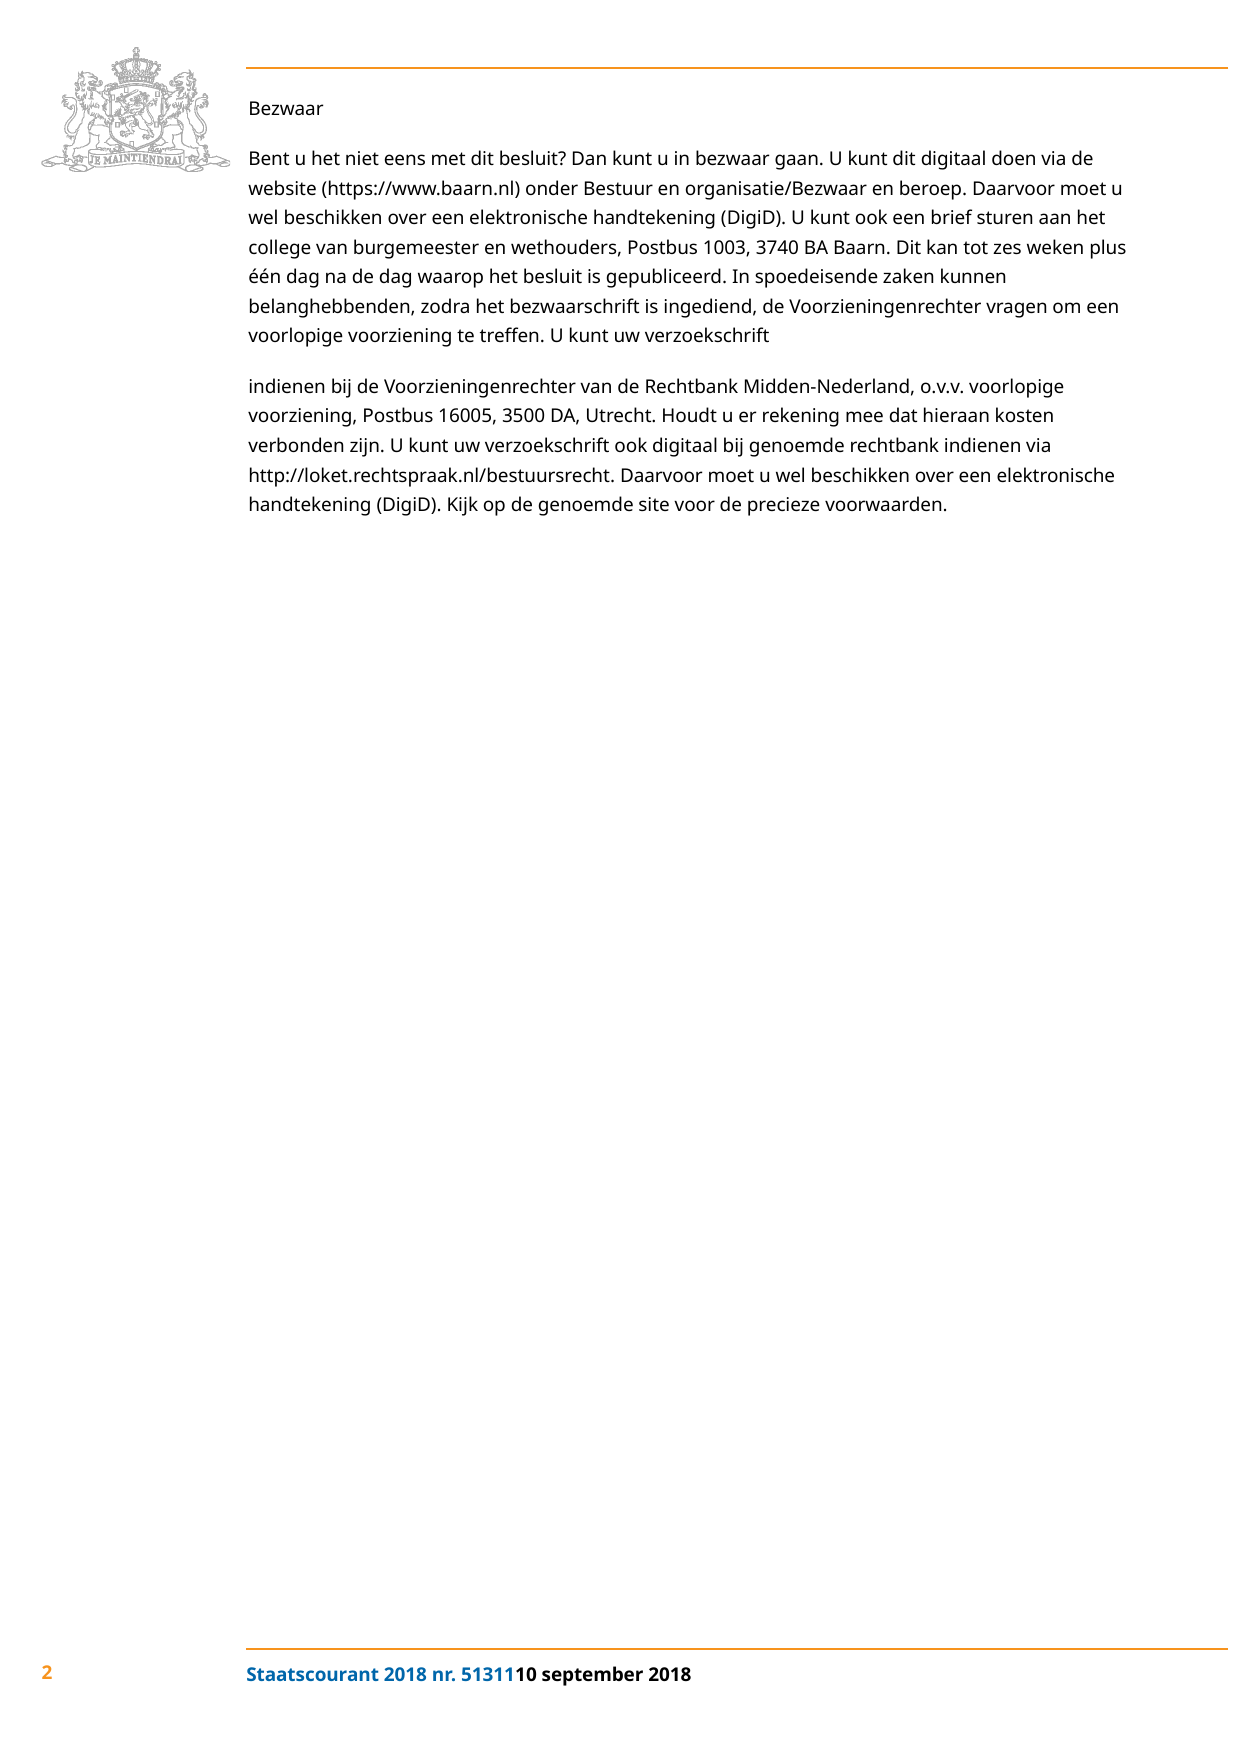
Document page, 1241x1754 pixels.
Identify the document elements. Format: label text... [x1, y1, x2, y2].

text indienen bij de Voorzieningenrechter van de Rechtbank Midden-Nederland, o.v.v. voorlopige voorziening, Postbus 16005, 3500 DA, Utrecht. Houdt u er rekening mee dat hieraan kosten verbonden zijn. U kunt uw verzoekschrift ook digitaal bij genoemde rechtbank indienen via http://loket.rechtspraak.nl/bestuursrecht. Daarvoor moet u wel beschikken over een elektronische handtekening (DigiD). Kijk op de genoemde site voor de precieze voorwaarden. [248, 373, 1152, 517]
text Bezwaar [248, 95, 1152, 121]
picture [41, 47, 231, 172]
text Bent u het niet eens met dit besluit? Dan kunt u in bezwaar gaan. U kunt dit digitaal doen via de website (https://www.baarn.nl) onder Bestuur en organisatie/Bezwaar en beroep. Daarvoor moet u wel beschikken over een elektronische handtekening (DigiD). U kunt ook een brief sturen aan het college van burgemeester en wethouders, Postbus 1003, 3740 BA Baarn. Dit kan tot zes weken plus één dag na de dag waarop het besluit is gepubliceerd. In spoedeisende zaken kunnen belanghebbenden, zodra het bezwaarschrift is ingediend, de Voorzieningenrechter vragen om een voorlopige voorziening te treffen. U kunt uw verzoekschrift [248, 145, 1152, 348]
